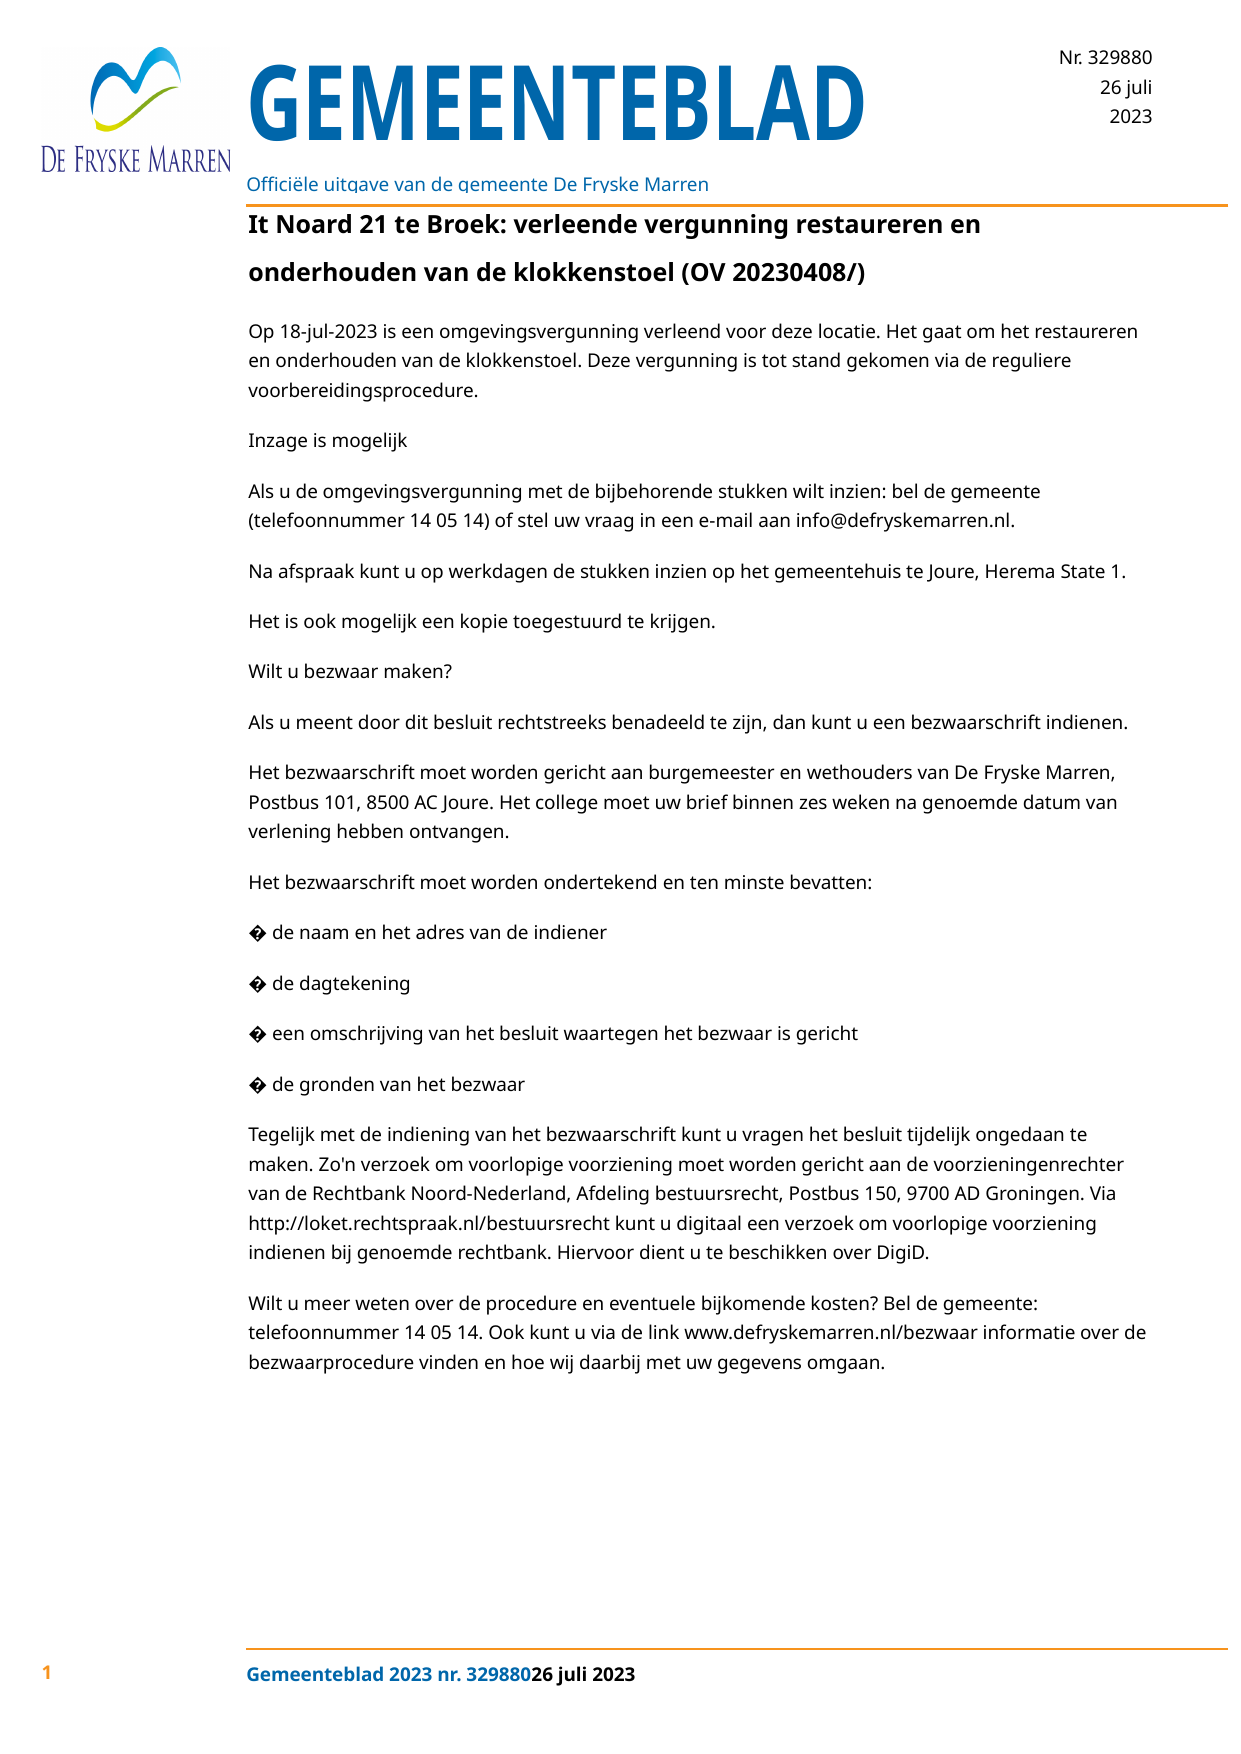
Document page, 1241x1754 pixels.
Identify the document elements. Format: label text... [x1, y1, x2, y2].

text � de naam en het adres van de indiener [248, 919, 1152, 945]
text Wilt u meer weten over de procedure en eventuele bijkomende kosten? Bel de gemeente: telefoonnummer 14 05 14. Ook kunt u via de link www.defryskemarren.nl/bezwaar informatie over de bezwaarprocedure vinden en hoe wij daarbij met uw gegevens omgaan. [248, 1290, 1152, 1375]
text Het bezwaarschrift moet worden gericht aan burgemeester en wethouders van De Fryske Marren, Postbus 101, 8500 AC Joure. Het college moet uw brief binnen zes weken na genoemde datum van verlening hebben ontvangen. [248, 759, 1152, 844]
text � de dagtekening [248, 970, 1152, 996]
text Als u meent door dit besluit rechtstreeks benadeeld te zijn, dan kunt u een bezwaarschrift indienen. [248, 709, 1152, 735]
text Op 18-jul-2023 is een omgevingsvergunning verleend voor deze locatie. Het gaat om het restaureren en onderhouden van de klokkenstoel. Deze vergunning is tot stand gekomen via de reguliere voorbereidingsprocedure. [248, 318, 1152, 403]
text Tegelijk met de indiening van het bezwaarschrift kunt u vragen het besluit tijdelijk ongedaan te maken. Zo'n verzoek om voorlopige voorziening moet worden gericht aan de voorzieningenrechter van de Rechtbank Noord-Nederland, Afdeling bestuursrecht, Postbus 150, 9700 AD Groningen. Via http://loket.rechtspraak.nl/bestuursrecht kunt u digitaal een verzoek om voorlopige voorziening indienen bij genoemde rechtbank. Hiervoor dient u te beschikken over DigiD. [248, 1121, 1152, 1265]
text Het is ook mogelijk een kopie toegestuurd te krijgen. [248, 608, 1152, 634]
text Inzage is mogelijk [248, 427, 1152, 453]
text � een omschrijving van het besluit waartegen het bezwaar is gericht [248, 1020, 1152, 1046]
text Na afspraak kunt u op werkdagen de stukken inzien op het gemeentehuis te Joure, Herema State 1. [248, 558, 1152, 584]
text Als u de omgevingsvergunning met de bijbehorende stukken wilt inzien: bel de gemeente (telefoonnummer 14 05 14) of stel uw vraag in een e-mail aan info@defryskemarren.nl. [248, 478, 1152, 533]
picture [41, 47, 231, 172]
text Het bezwaarschrift moet worden ondertekend en ten minste bevatten: [248, 869, 1152, 895]
text Wilt u bezwaar maken? [248, 659, 1152, 684]
text � de gronden van het bezwaar [248, 1071, 1152, 1097]
text It Noard 21 te Broek: verleende vergunning restaureren en onderhouden van de klokkenstoel (OV 20230408/) [248, 207, 1152, 288]
